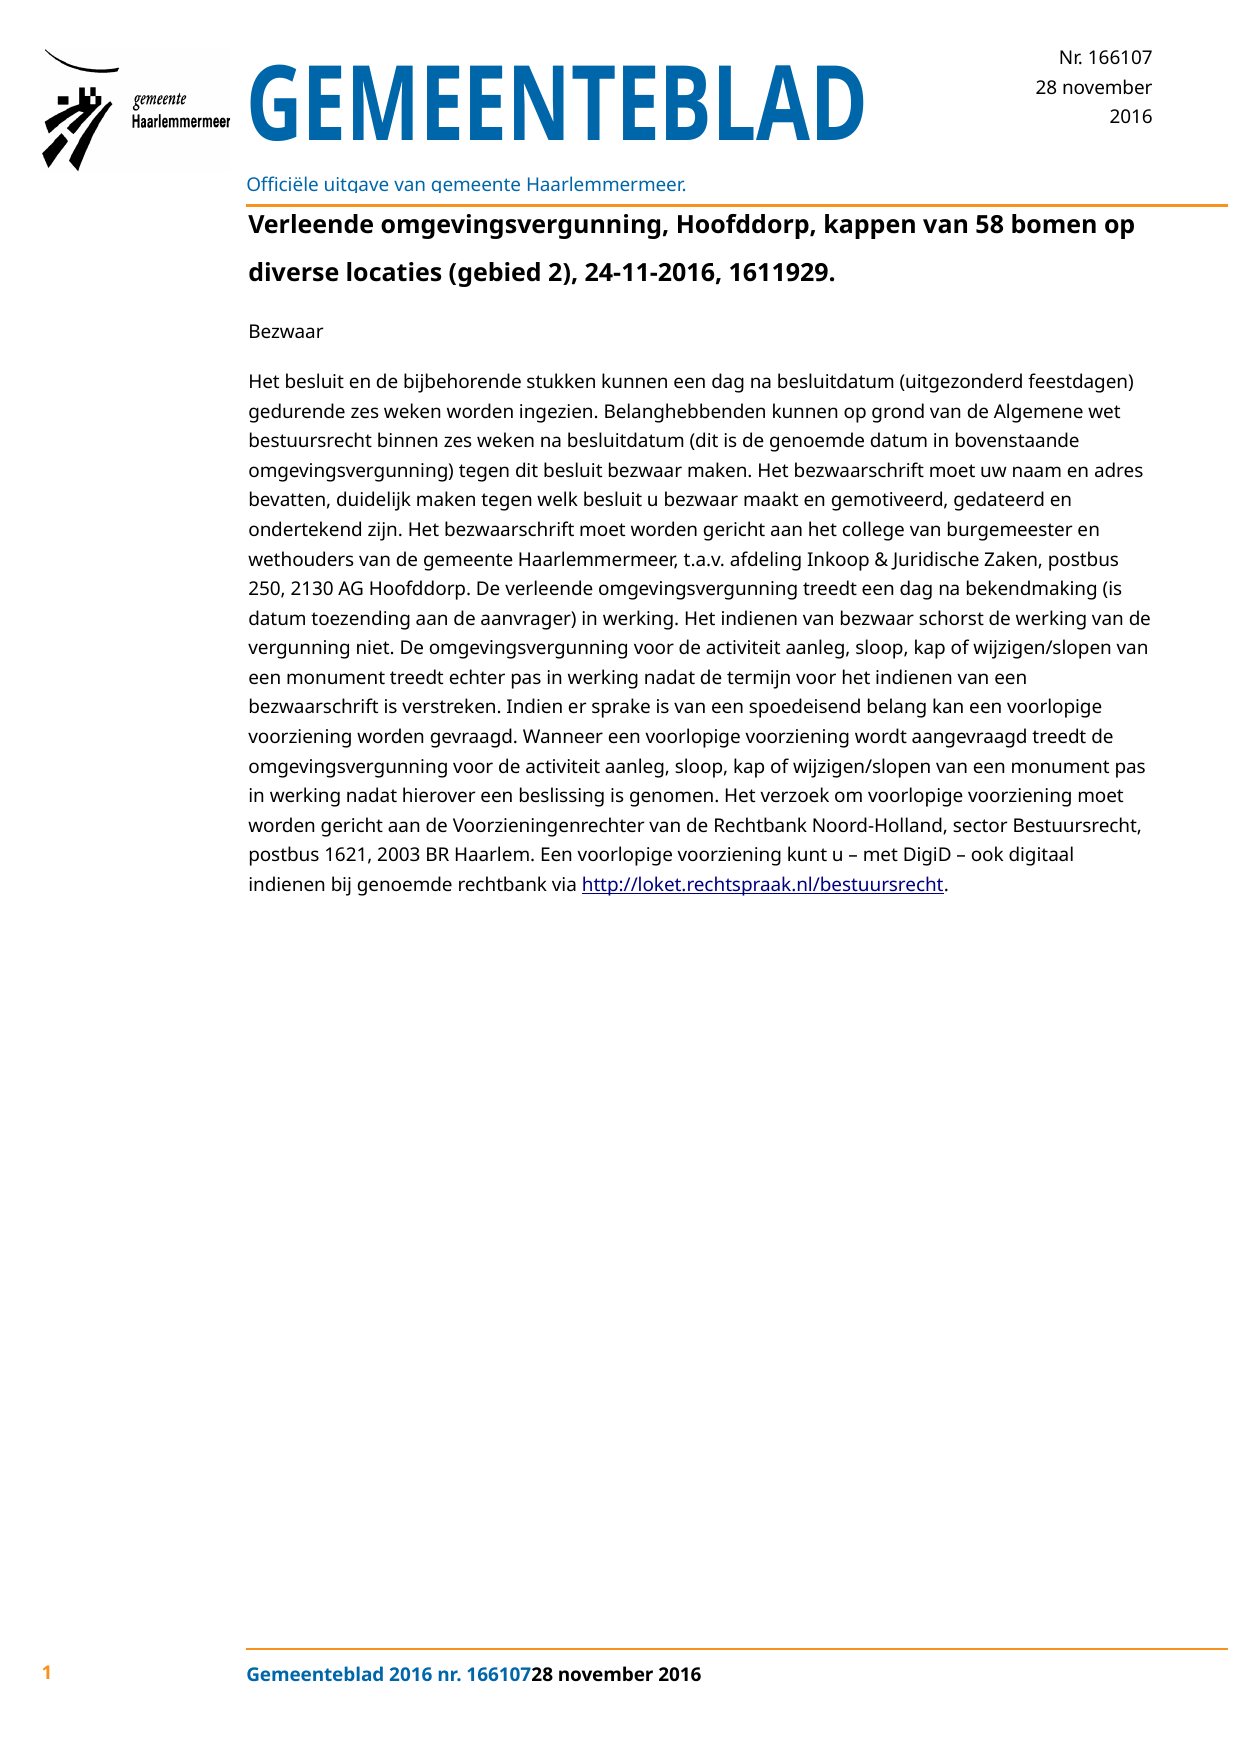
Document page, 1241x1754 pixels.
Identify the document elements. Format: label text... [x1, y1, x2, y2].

text Bezwaar [248, 318, 1152, 344]
picture [41, 47, 231, 172]
text Het besluit en de bijbehorende stukken kunnen een dag na besluitdatum (uitgezonderd feestdagen) gedurende zes weken worden ingezien. Belanghebbenden kunnen op grond van de Algemene wet bestuursrecht binnen zes weken na besluitdatum (dit is de genoemde datum in bovenstaande omgevingsvergunning) tegen dit besluit bezwaar maken. Het bezwaarschrift moet uw naam en adres bevatten, duidelijk maken tegen welk besluit u bezwaar maakt en gemotiveerd, gedateerd en ondertekend zijn. Het bezwaarschrift moet worden gericht aan het college van burgemeester en wethouders van de gemeente Haarlemmermeer, t.a.v. afdeling Inkoop & Juridische Zaken, postbus 250, 2130 AG Hoofddorp. De verleende omgevingsvergunning treedt een dag na bekendmaking (is datum toezending aan de aanvrager) in werking. Het indienen van bezwaar schorst de werking van de vergunning niet. De omgevingsvergunning voor de activiteit aanleg, sloop, kap of wijzigen/slopen van een monument treedt echter pas in werking nadat de termijn voor het indienen van een bezwaarschrift is verstreken. Indien er sprake is van een spoedeisend belang kan een voorlopige voorziening worden gevraagd. Wanneer een voorlopige voorziening wordt aangevraagd treedt de omgevingsvergunning voor de activiteit aanleg, sloop, kap of wijzigen/slopen van een monument pas in werking nadat hierover een beslissing is genomen. Het verzoek om voorlopige voorziening moet worden gericht aan de Voorzieningenrechter van de Rechtbank Noord-Holland, sector Bestuursrecht, postbus 1621, 2003 BR Haarlem. Een voorlopige voorziening kunt u – met DigiD – ook digitaal indienen bij genoemde rechtbank via http://loket.rechtspraak.nl/bestuursrecht. [248, 368, 1152, 897]
text Verleende omgevingsvergunning, Hoofddorp, kappen van 58 bomen op diverse locaties (gebied 2), 24-11-2016, 1611929. [248, 207, 1152, 288]
